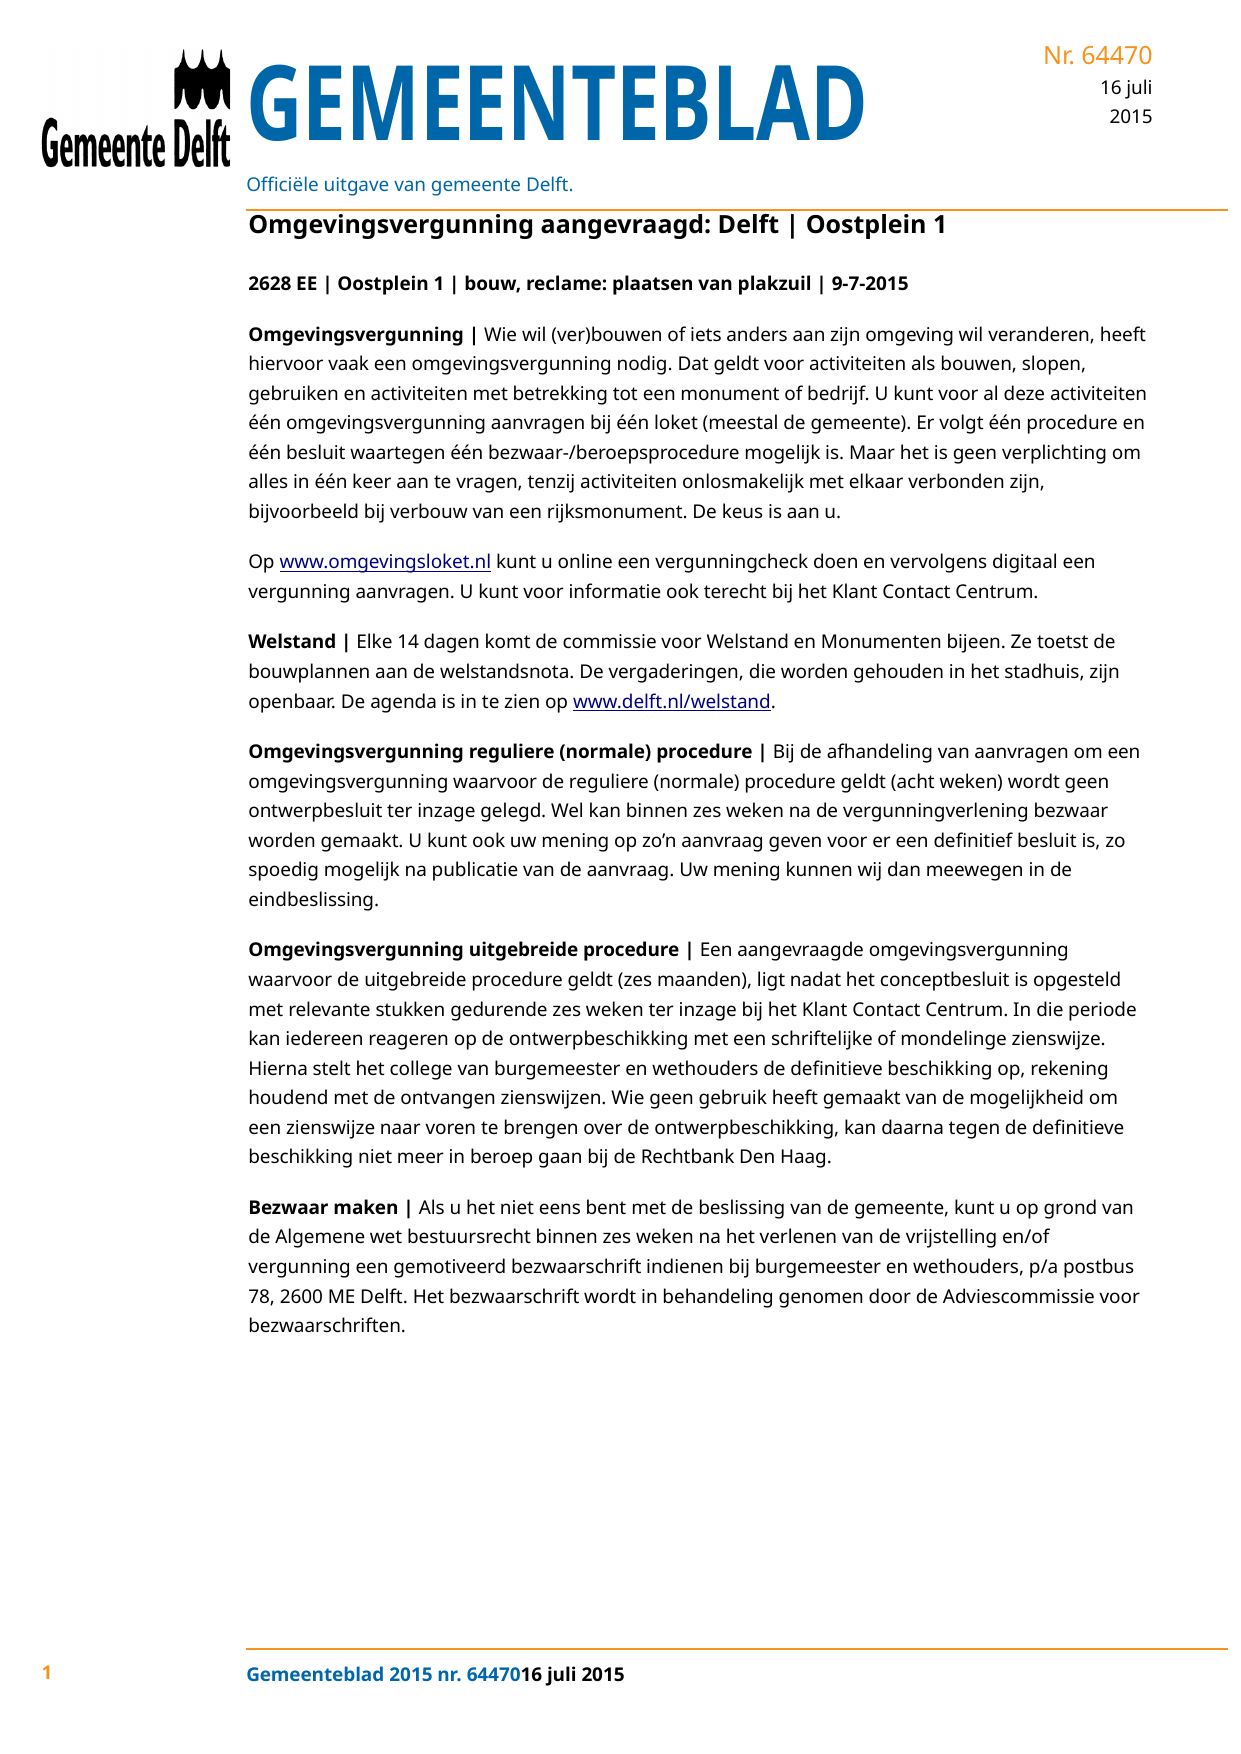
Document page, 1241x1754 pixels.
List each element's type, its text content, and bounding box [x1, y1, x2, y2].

text Omgevingsvergunning aangevraagd: Delft | Oostplein 1 [248, 211, 1152, 241]
text Omgevingsvergunning reguliere (normale) procedure | Bij de afhandeling van aanvragen om een omgevingsvergunning waarvoor de reguliere (normale) procedure geldt (acht weken) wordt geen ontwerpbesluit ter inzage gelegd. Wel kan binnen zes weken na de vergunningverlening bezwaar worden gemaakt. U kunt ook uw mening op zo’n aanvraag geven voor er een definitief besluit is, zo spoedig mogelijk na publicatie van de aanvraag. Uw mening kunnen wij dan meewegen in de eindbeslissing. [248, 738, 1152, 912]
text Welstand | Elke 14 dagen komt de commissie voor Welstand en Monumenten bijeen. Ze toetst de bouwplannen aan de welstandsnota. De vergaderingen, die worden gehouden in het stadhuis, zijn openbaar. De agenda is in te zien op www.delft.nl/welstand. [248, 629, 1152, 713]
text 2628 EE | Oostplein 1 | bouw, reclame: plaatsen van plakzuil | 9-7-2015 [248, 270, 1152, 296]
text Bezwaar maken | Als u het niet eens bent met de beslissing van de gemeente, kunt u op grond van de Algemene wet bestuursrecht binnen zes weken na het verlenen van de vrijstelling en/of vergunning een gemotiveerd bezwaarschrift indienen bij burgemeester en wethouders, p/a postbus 78, 2600 ME Delft. Het bezwaarschrift wordt in behandeling genomen door de Adviescommissie voor bezwaarschriften. [248, 1194, 1152, 1338]
text Omgevingsvergunning uitgebreide procedure | Een aangevraagde omgevingsvergunning waarvoor de uitgebreide procedure geldt (zes maanden), ligt nadat het conceptbesluit is opgesteld met relevante stukken gedurende zes weken ter inzage bij het Klant Contact Centrum. In die periode kan iedereen reageren op de ontwerpbeschikking met een schriftelijke of mondelinge zienswijze. Hierna stelt het college van burgemeester en wethouders de definitieve beschikking op, rekening houdend met de ontvangen zienswijzen. Wie geen gebruik heeft gemaakt van de mogelijkheid om een zienswijze naar voren te brengen over de ontwerpbeschikking, kan daarna tegen de definitieve beschikking niet meer in beroep gaan bij de Rechtbank Den Haag. [248, 937, 1152, 1169]
picture [41, 47, 231, 172]
text Op www.omgevingsloket.nl kunt u online een vergunningcheck doen en vervolgens digitaal een vergunning aanvragen. U kunt voor informatie ook terecht bij het Klant Contact Centrum. [248, 549, 1152, 604]
text Omgevingsvergunning | Wie wil (ver)bouwen of iets anders aan zijn omgeving wil veranderen, heeft hiervoor vaak een omgevingsvergunning nodig. Dat geldt voor activiteiten als bouwen, slopen, gebruiken en activiteiten met betrekking tot een monument of bedrijf. U kunt voor al deze activiteiten één omgevingsvergunning aanvragen bij één loket (meestal de gemeente). Er volgt één procedure en één besluit waartegen één bezwaar-/beroepsprocedure mogelijk is. Maar het is geen verplichting om alles in één keer aan te vragen, tenzij activiteiten onlosmakelijk met elkaar verbonden zijn, bijvoorbeeld bij verbouw van een rijksmonument. De keus is aan u. [248, 321, 1152, 524]
